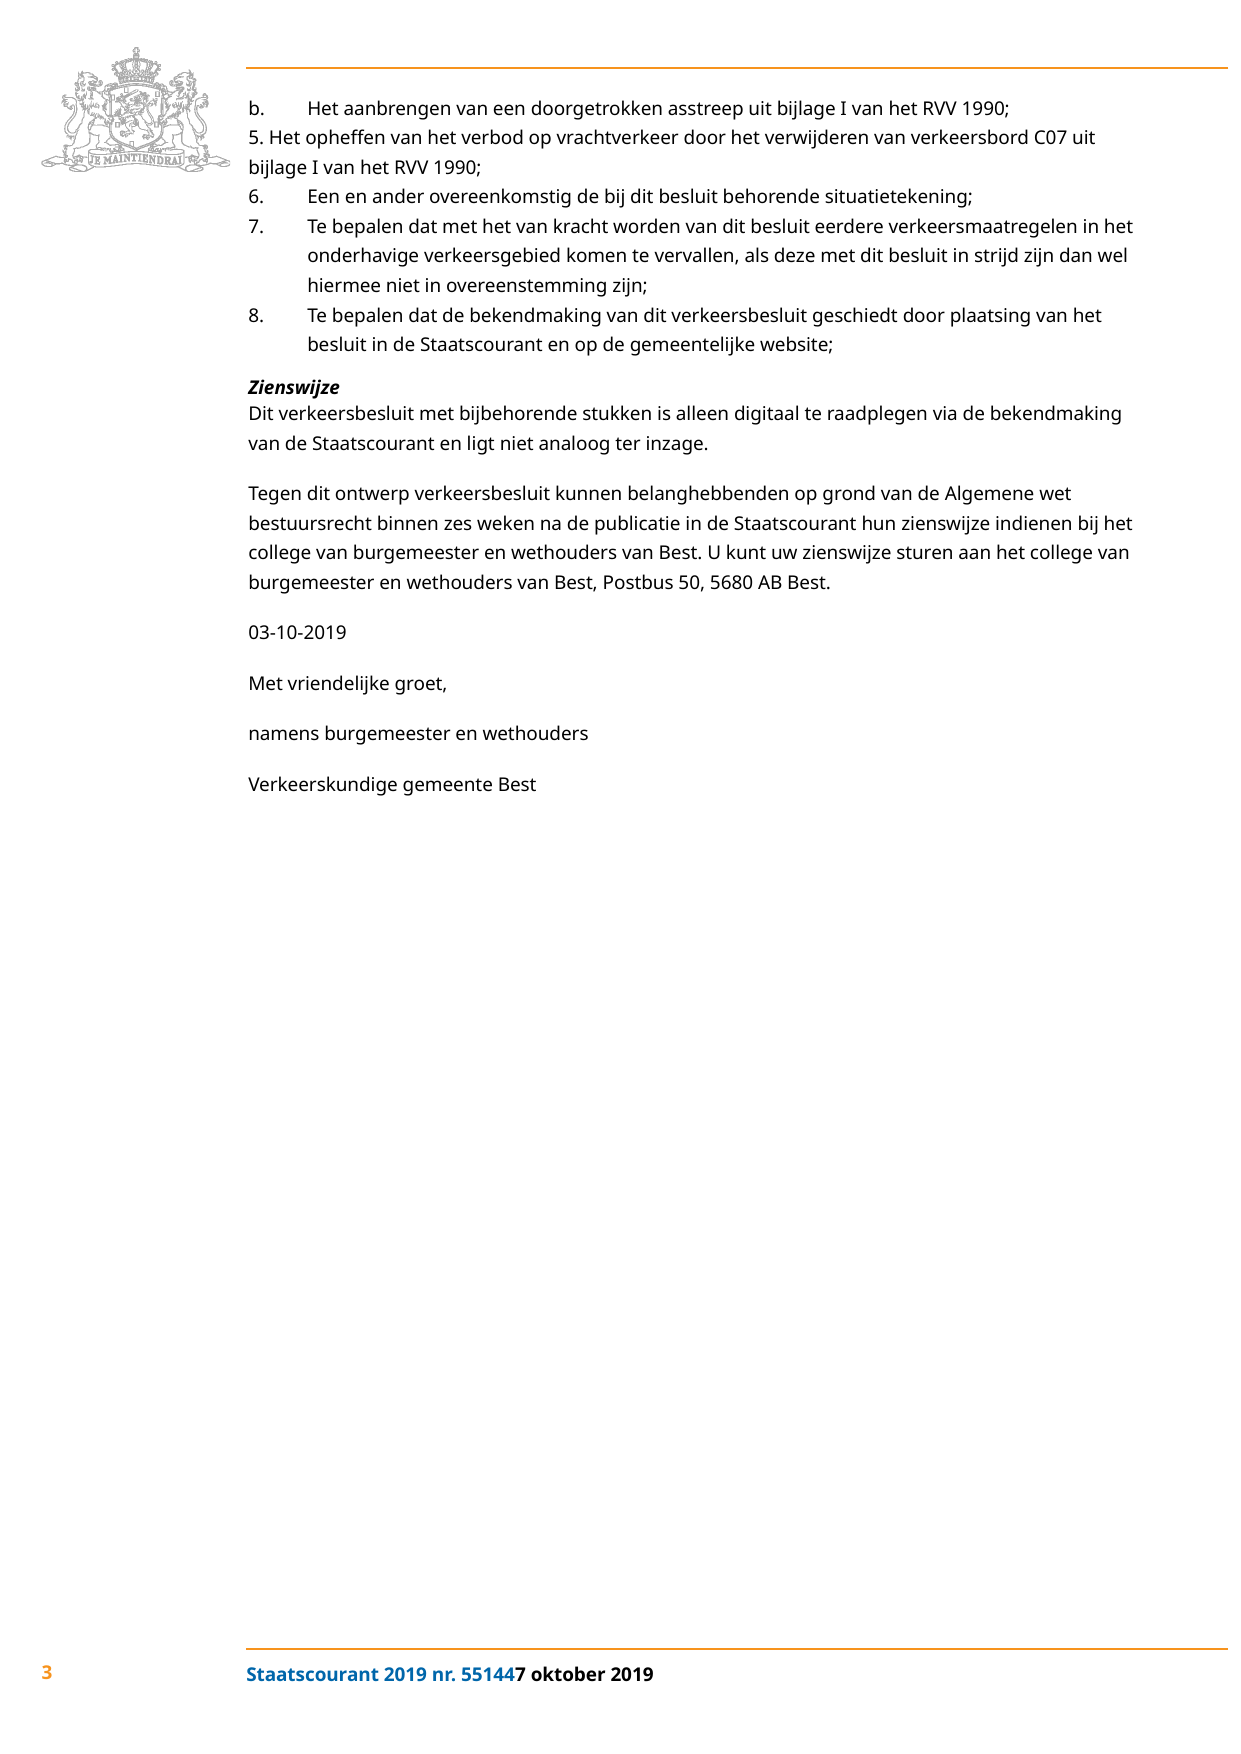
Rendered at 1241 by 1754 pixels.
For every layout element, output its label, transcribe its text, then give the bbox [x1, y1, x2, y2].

text namens burgemeester en wethouders [248, 720, 1152, 746]
text Verkeerskundige gemeente Best [248, 771, 1152, 796]
list Een en ander overeenkomstig de bij dit besluit behorende situatietekening; [248, 183, 1152, 209]
list Te bepalen dat de bekendmaking van dit verkeersbesluit geschiedt door plaatsing van het besluit in de Staatscourant en op de gemeentelijke website; [248, 302, 1152, 357]
picture [41, 47, 231, 172]
text Dit verkeersbesluit met bijbehorende stukken is alleen digitaal te raadplegen via de bekendmaking van de Staatscourant en ligt niet analoog ter inzage. [248, 400, 1152, 456]
text Met vriendelijke groet, [248, 670, 1152, 696]
list Te bepalen dat met het van kracht worden van dit besluit eerdere verkeersmaatregelen in het onderhavige verkeersgebied komen te vervallen, als deze met dit besluit in strijd zijn dan wel hiermee niet in overeenstemming zijn; [248, 213, 1152, 298]
text Zienswijze [248, 374, 1152, 400]
text Tegen dit ontwerp verkeersbesluit kunnen belanghebbenden op grond van de Algemene wet bestuursrecht binnen zes weken na de publicatie in de Staatscourant hun zienswijze indienen bij het college van burgemeester en wethouders van Best. U kunt uw zienswijze sturen aan het college van burgemeester en wethouders van Best, Postbus 50, 5680 AB Best. [248, 480, 1152, 595]
text 03-10-2019 [248, 619, 1152, 645]
list Het aanbrengen van een doorgetrokken asstreep uit bijlage I van het RVV 1990; [248, 95, 1152, 121]
text 5. Het opheffen van het verbod op vrachtverkeer door het verwijderen van verkeersbord C07 uit bijlage I van het RVV 1990; [248, 124, 1152, 180]
